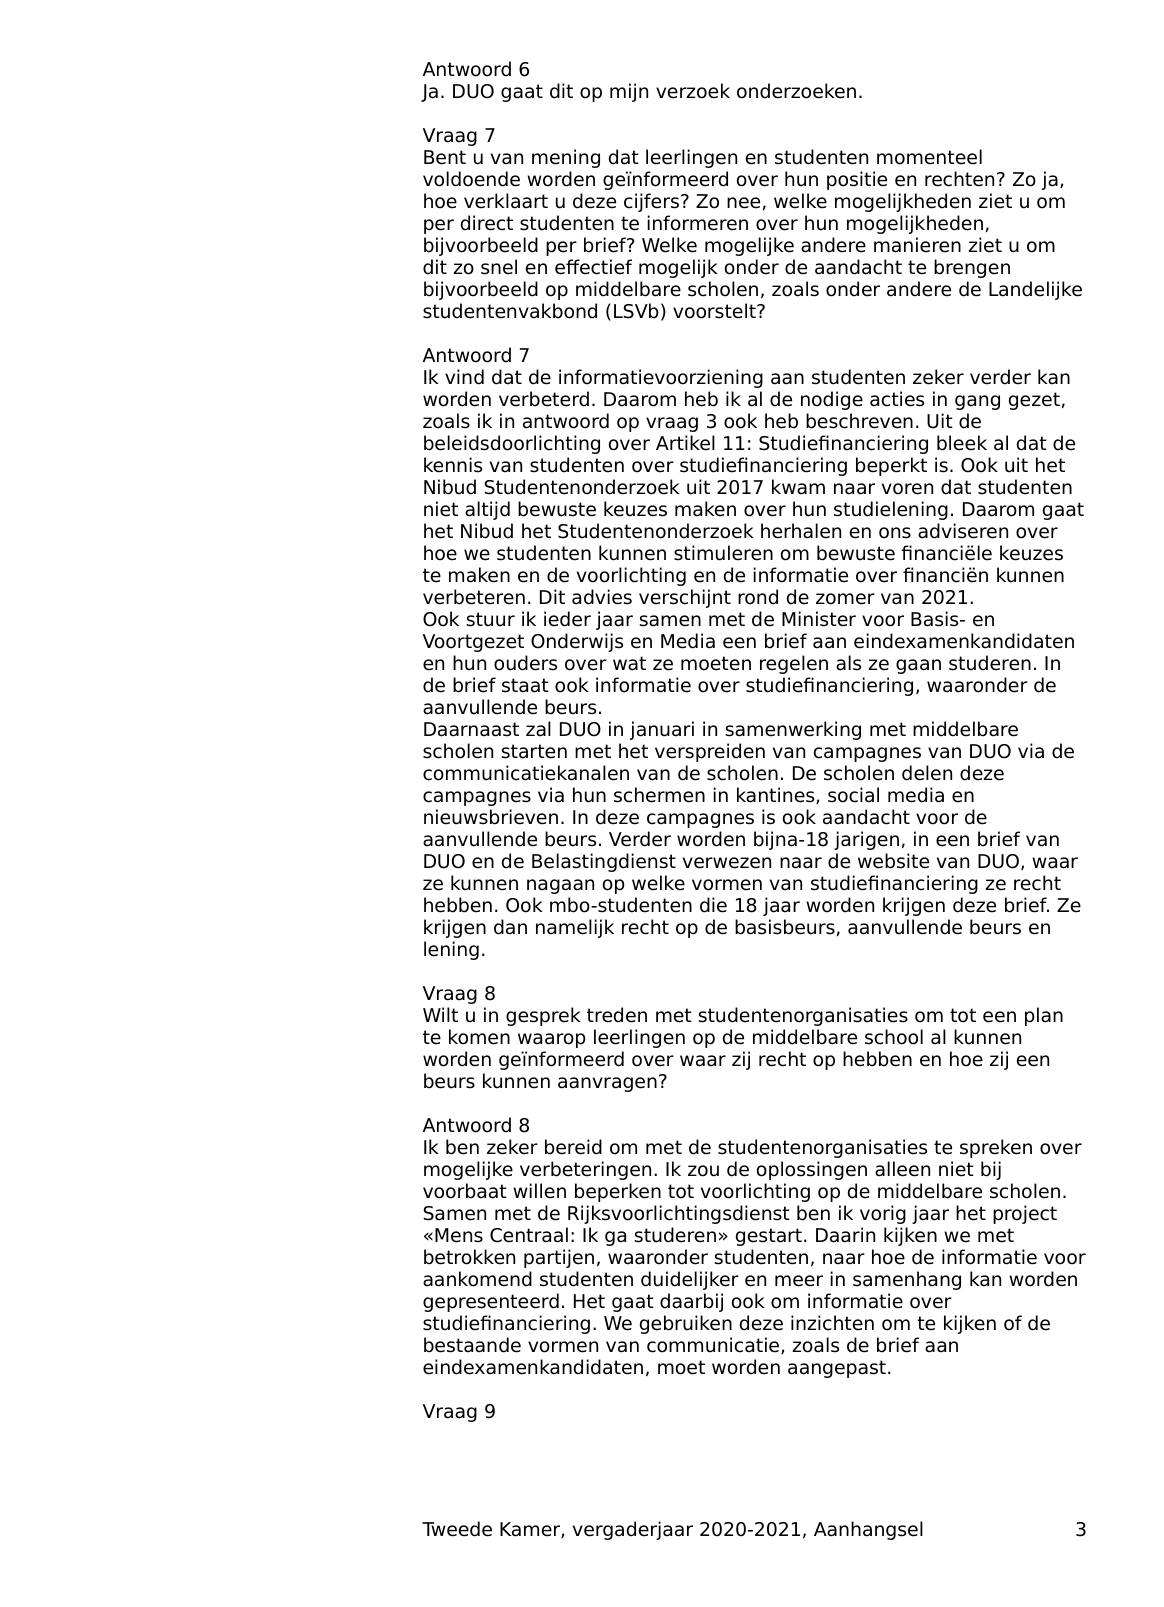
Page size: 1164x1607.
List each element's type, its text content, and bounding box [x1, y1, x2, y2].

text Antwoord 6 [422, 59, 1087, 81]
text Ook stuur ik ieder jaar samen met de Minister voor Basis- en Voortgezet Onderwijs en Media een brief aan eindexamenkandidaten en hun ouders over wat ze moeten regelen als ze gaan studeren. In de brief staat ook informatie over studiefinanciering, waaronder de aanvullende beurs. [422, 609, 1087, 719]
text Vraag 8 [422, 983, 1087, 1005]
text Daarnaast zal DUO in januari in samenwerking met middelbare scholen starten met het verspreiden van campagnes van DUO via de communicatiekanalen van de scholen. De scholen delen deze campagnes via hun schermen in kantines, social media en nieuwsbrieven. In deze campagnes is ook aandacht voor de aanvullende beurs. Verder worden bijna-18 jarigen, in een brief van DUO en de Belastingdienst verwezen naar de website van DUO, waar ze kunnen nagaan op welke vormen van studiefinanciering ze recht hebben. Ook mbo-studenten die 18 jaar worden krijgen deze brief. Ze krijgen dan namelijk recht op de basisbeurs, aanvullende beurs en lening. [422, 719, 1087, 961]
text Ik ben zeker bereid om met de studentenorganisaties te spreken over mogelijke verbeteringen. Ik zou de oplossingen alleen niet bij voorbaat willen beperken tot voorlichting op de middelbare scholen. Samen met de Rijksvoorlichtingsdienst ben ik vorig jaar het project «Mens Centraal: Ik ga studeren» gestart. Daarin kijken we met betrokken partijen, waaronder studenten, naar hoe de informatie voor aankomend studenten duidelijker en meer in samenhang kan worden gepresenteerd. Het gaat daarbij ook om informatie over studiefinanciering. We gebruiken deze inzichten om te kijken of de bestaande vormen van communicatie, zoals de brief aan eindexamenkandidaten, moet worden aangepast. [422, 1137, 1087, 1379]
text Antwoord 8 [422, 1115, 1087, 1137]
text Bent u van mening dat leerlingen en studenten momenteel voldoende worden geïnformeerd over hun positie en rechten? Zo ja, hoe verklaart u deze cijfers? Zo nee, welke mogelijkheden ziet u om per direct studenten te informeren over hun mogelijkheden, bijvoorbeeld per brief? Welke mogelijke andere manieren ziet u om dit zo snel en effectief mogelijk onder de aandacht te brengen bijvoorbeeld op middelbare scholen, zoals onder andere de Landelijke studentenvakbond (LSVb) voorstelt? [422, 147, 1087, 323]
text Ja. DUO gaat dit op mijn verzoek onderzoeken. [422, 81, 1087, 103]
text Vraag 9 [422, 1401, 1087, 1423]
text Antwoord 7 [422, 345, 1087, 367]
text Ik vind dat de informatievoorziening aan studenten zeker verder kan worden verbeterd. Daarom heb ik al de nodige acties in gang gezet, zoals ik in antwoord op vraag 3 ook heb beschreven. Uit de beleidsdoorlichting over Artikel 11: Studiefinanciering bleek al dat de kennis van studenten over studiefinanciering beperkt is. Ook uit het Nibud Studentenonderzoek uit 2017 kwam naar voren dat studenten niet altijd bewuste keuzes maken over hun studielening. Daarom gaat het Nibud het Studentenonderzoek herhalen en ons adviseren over hoe we studenten kunnen stimuleren om bewuste financiële keuzes te maken en de voorlichting en de informatie over financiën kunnen verbeteren. Dit advies verschijnt rond de zomer van 2021. [422, 367, 1087, 609]
text Vraag 7 [422, 125, 1087, 147]
text Wilt u in gesprek treden met studentenorganisaties om tot een plan te komen waarop leerlingen op de middelbare school al kunnen worden geïnformeerd over waar zij recht op hebben en hoe zij een beurs kunnen aanvragen? [422, 1005, 1087, 1093]
